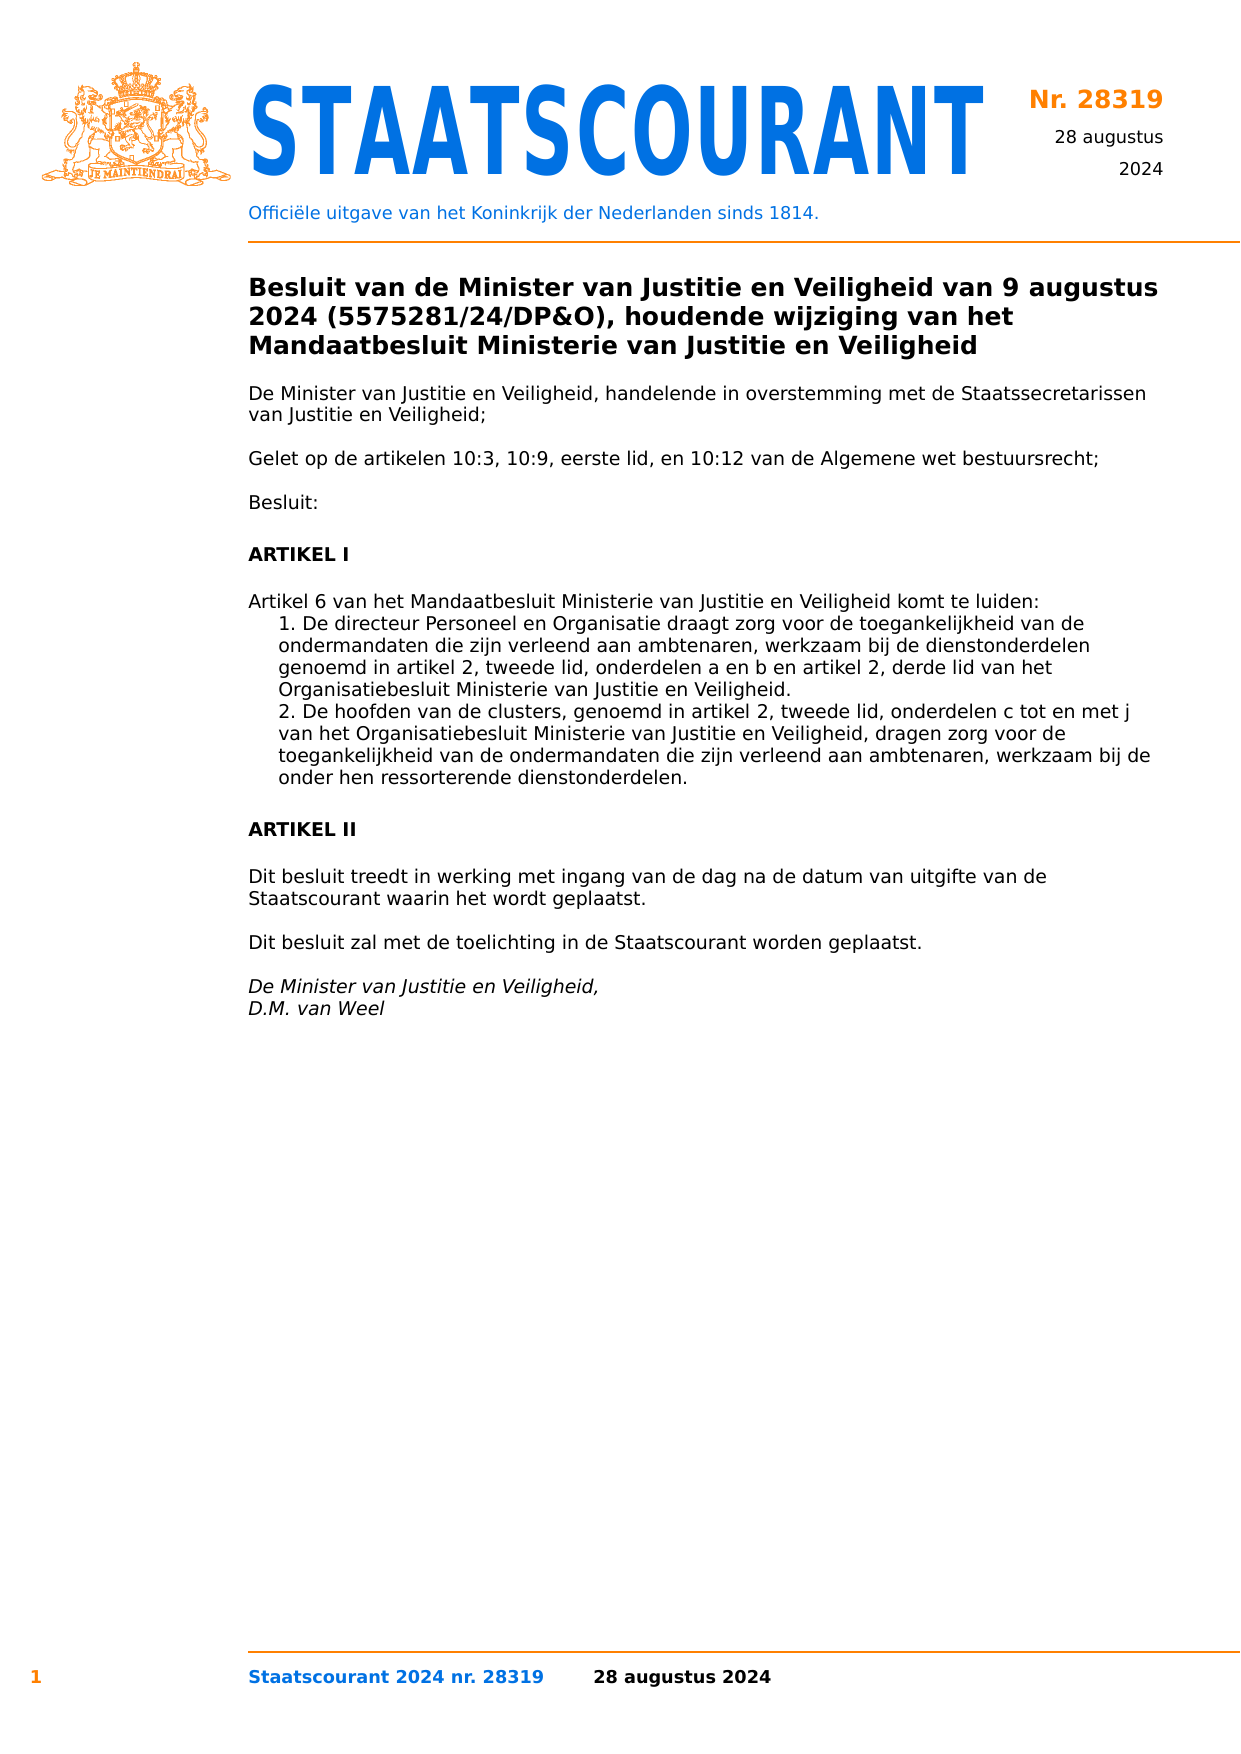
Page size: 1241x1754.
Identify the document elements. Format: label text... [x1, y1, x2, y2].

text Dit besluit zal met de toelichting in de Staatscourant worden geplaatst. [248, 932, 1163, 954]
text De Minister van Justitie en Veiligheid, D.M. van Weel [248, 976, 1163, 1019]
text De Minister van Justitie en Veiligheid, handelende in overstemming met de Staatssecretarissen van Justitie en Veiligheid; [248, 382, 1163, 426]
table_cell 2024 [998, 153, 1240, 203]
table_header [25, 62, 248, 241]
text 2. De hoofden van de clusters, genoemd in artikel 2, tweede lid, onderdelen c tot en met j van het Organisatiebesluit Ministerie van Justitie en Veiligheid, dragen zorg voor de toegankelijkheid van de ondermandaten die zijn verleend aan ambtenaren, werkzaam bij de onder hen ressorterende dienstonderdelen. [278, 701, 1163, 789]
text Besluit: [248, 492, 1163, 514]
table_header Nr. 28319 [998, 62, 1240, 121]
picture [41, 62, 231, 186]
text Gelet op de artikelen 10:3, 10:9, eerste lid, en 10:12 van de Algemene wet bestuursrecht; [248, 448, 1163, 470]
table_cell 28 augustus [998, 121, 1240, 153]
table_header STAATSCOURANT [248, 62, 998, 203]
subtitle ARTIKEL I [248, 544, 1163, 566]
subtitle Besluit van de Minister van Justitie en Veiligheid van 9 augustus 2024 (5575281/24/DP&O), houdende wijziging van het Mandaatbesluit Ministerie van Justitie en Veiligheid [248, 273, 1163, 361]
text Dit besluit treedt in werking met ingang van de dag na de datum van uitgifte van de Staatscourant waarin het wordt geplaatst. [248, 866, 1163, 910]
text Artikel 6 van het Mandaatbesluit Ministerie van Justitie en Veiligheid komt te luiden: [248, 591, 1163, 613]
table_cell Officiële uitgave van het Koninkrijk der Nederlanden sinds 1814. [248, 203, 1240, 241]
subtitle ARTIKEL II [248, 819, 1163, 841]
text 1. De directeur Personeel en Organisatie draagt zorg voor de toegankelijkheid van de ondermandaten die zijn verleend aan ambtenaren, werkzaam bij de dienstonderdelen genoemd in artikel 2, tweede lid, onderdelen a en b en artikel 2, derde lid van het Organisatiebesluit Ministerie van Justitie en Veiligheid. [278, 613, 1163, 701]
